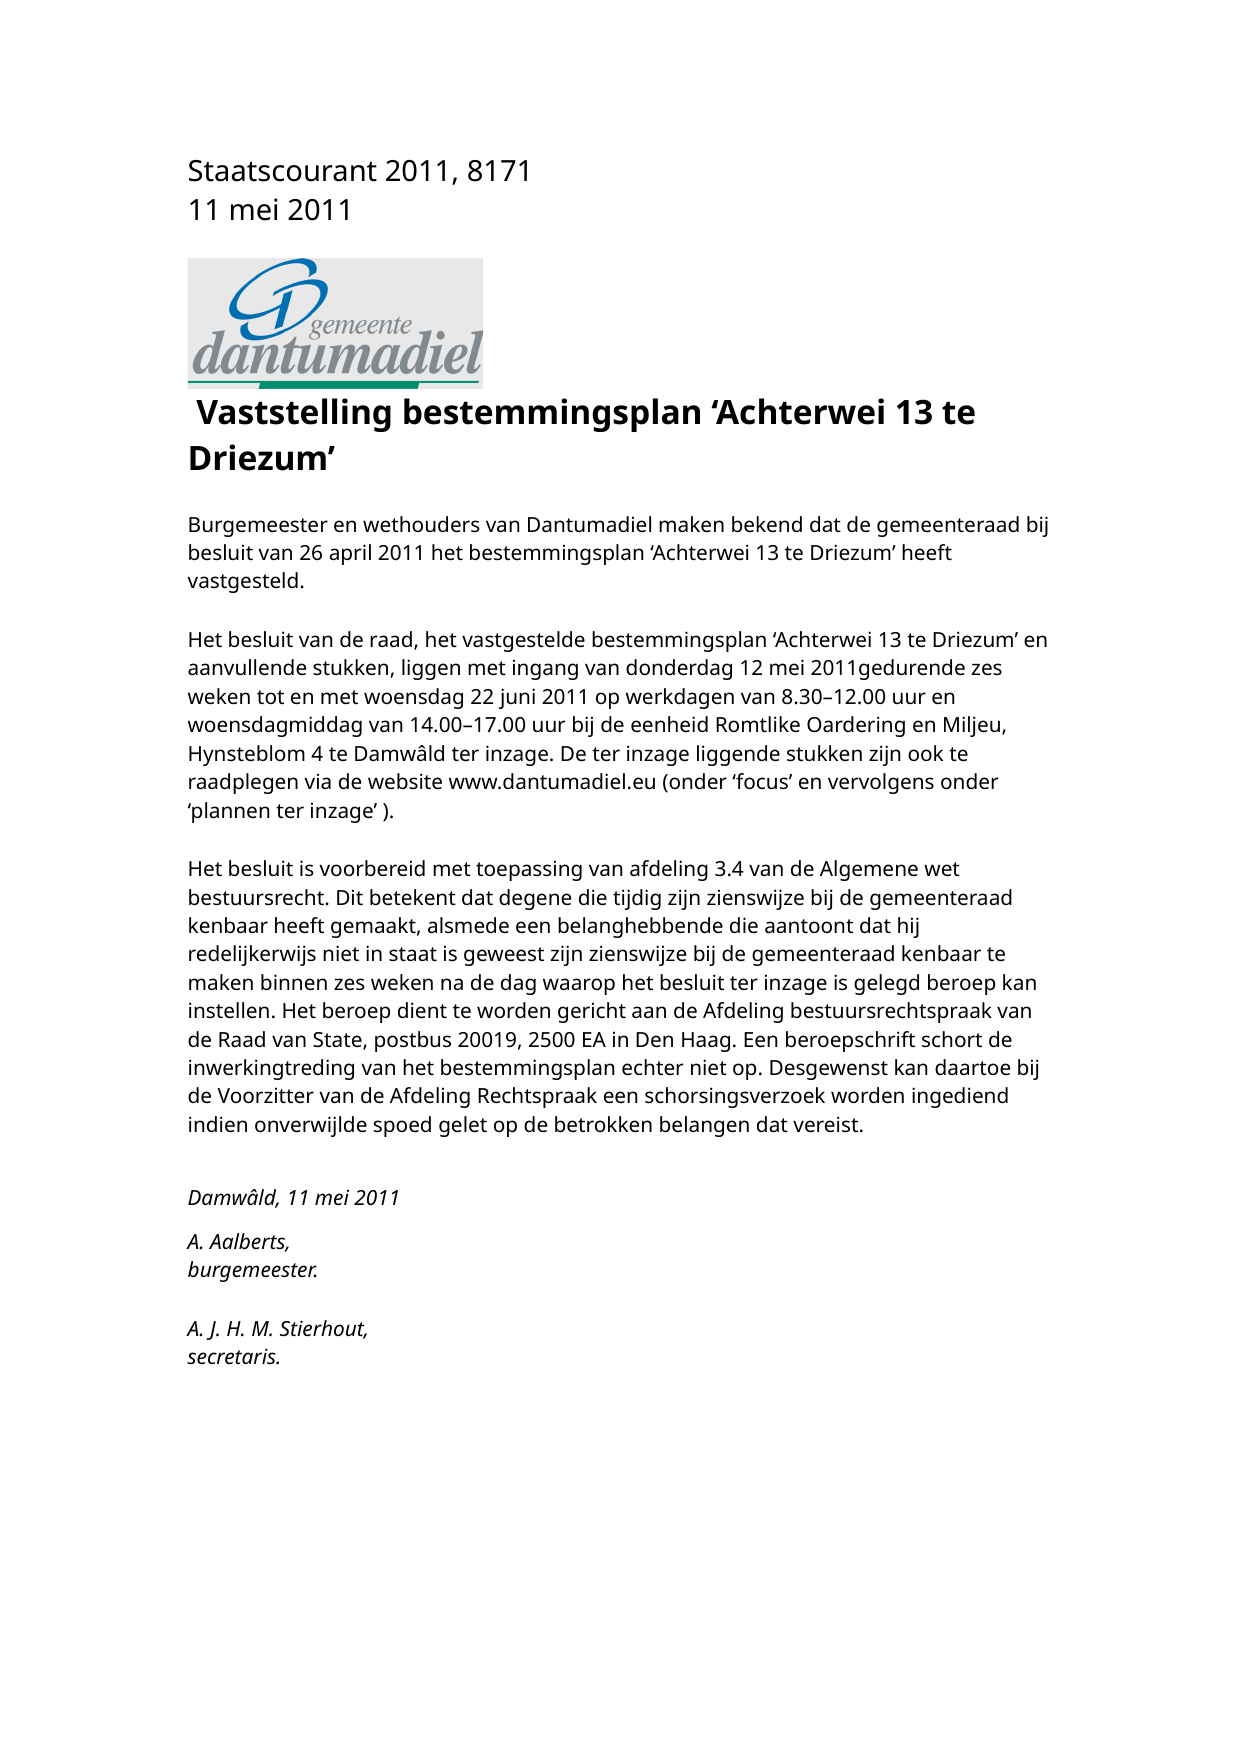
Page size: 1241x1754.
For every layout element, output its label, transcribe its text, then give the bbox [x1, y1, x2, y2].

text burgemeester. [187, 1255, 1053, 1284]
subtitle Vaststelling bestemmingsplan ‘Achterwei 13 te Driezum’ [187, 271, 1053, 480]
text Het besluit van de raad, het vastgestelde bestemmingsplan ‘Achterwei 13 te Driezum’ en aanvullende stukken, liggen met ingang van donderdag 12 mei 2011gedurende zes weken tot en met woensdag 22 juni 2011 op werkdagen van 8.30–12.00 uur en woensdagmiddag van 14.00–17.00 uur bij de eenheid Romtlike Oardering en Miljeu, Hynsteblom 4 te Damwâld ter inzage. De ter inzage liggende stukken zijn ook te raadplegen via de website www.dantumadiel.eu (onder ‘focus’ en vervolgens onder ‘plannen ter inzage’ ). [187, 625, 1053, 824]
text secretaris. [187, 1342, 1053, 1371]
text Het besluit is voorbereid met toepassing van afdeling 3.4 van de Algemene wet bestuursrecht. Dit betekent dat degene die tijdig zijn zienswijze bij de gemeenteraad kenbaar heeft gemaakt, alsmede een belanghebbende die aantoont dat hij redelijkerwijs niet in staat is geweest zijn zienswijze bij de gemeenteraad kenbaar te maken binnen zes weken na de dag waarop het besluit ter inzage is gelegd beroep kan instellen. Het beroep dient te worden gericht aan de Afdeling bestuursrechtspraak van de Raad van State, postbus 20019, 2500 EA in Den Haag. Een beroepschrift schort de inwerkingtreding van het bestemmingsplan echter niet op. Desgewenst kan daartoe bij de Voorzitter van de Afdeling Rechtspraak een schorsingsverzoek worden ingediend indien onverwijlde spoed gelet op de betrokken belangen dat vereist. [187, 854, 1053, 1138]
text Staatscourant 2011, 8171 [187, 150, 1053, 190]
text Damwâld, 11 mei 2011 [187, 1183, 1053, 1212]
text 11 mei 2011 [187, 190, 1053, 229]
text Burgemeester en wethouders van Dantumadiel maken bekend dat de gemeenteraad bij besluit van 26 april 2011 het bestemmingsplan ‘Achterwei 13 te Driezum’ heeft vastgesteld. [187, 510, 1053, 595]
picture [187, 258, 484, 389]
text A. Aalberts, [187, 1227, 1053, 1255]
text A. J. H. M. Stierhout, [187, 1314, 1053, 1342]
